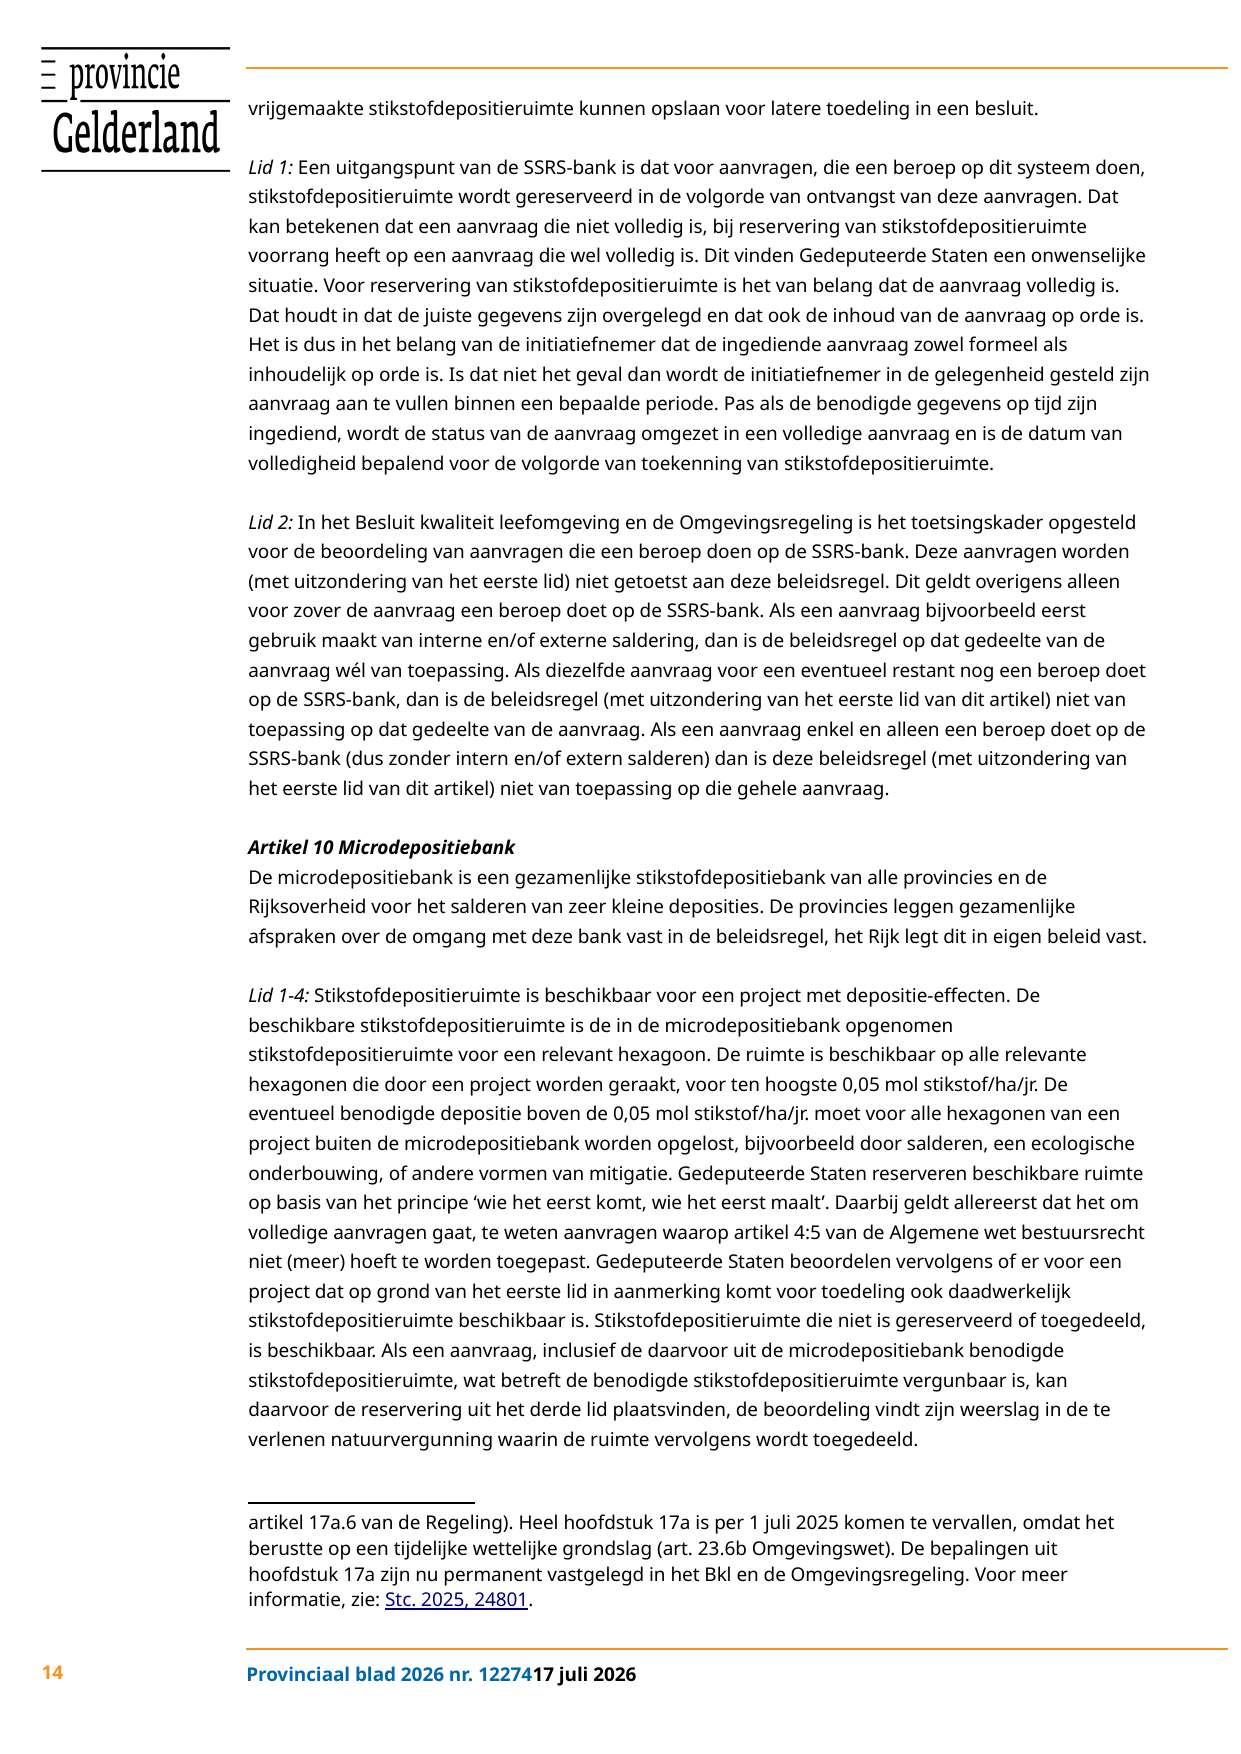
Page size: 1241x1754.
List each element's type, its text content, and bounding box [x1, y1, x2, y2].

text Artikel 10 Microdepositiebank [248, 834, 1152, 860]
picture [41, 47, 231, 172]
text Lid 1: Een uitgangspunt van de SSRS-bank is dat voor aanvragen, die een beroep op dit systeem doen, stikstofdepositieruimte wordt gereserveerd in de volgorde van ontvangst van deze aanvragen. Dat kan betekenen dat een aanvraag die niet volledig is, bij reservering van stikstofdepositieruimte voorrang heeft op een aanvraag die wel volledig is. Dit vinden Gedeputeerde Staten een onwenselijke situatie. Voor reservering van stikstofdepositieruimte is het van belang dat de aanvraag volledig is. Dat houdt in dat de juiste gegevens zijn overgelegd en dat ook de inhoud van de aanvraag op orde is. Het is dus in het belang van de initiatiefnemer dat de ingediende aanvraag zowel formeel als inhoudelijk op orde is. Is dat niet het geval dan wordt de initiatiefnemer in de gelegenheid gesteld zijn aanvraag aan te vullen binnen een bepaalde periode. Pas als de benodigde gegevens op tijd zijn ingediend, wordt de status van de aanvraag omgezet in een volledige aanvraag en is de datum van volledigheid bepalend voor de volgorde van toekenning van stikstofdepositieruimte. [248, 154, 1152, 476]
text artikel 17a.6 van de Regeling). Heel hoofdstuk 17a is per 1 juli 2025 komen te vervallen, omdat het berustte op een tijdelijke wettelijke grondslag (art. 23.6b Omgevingswet). De bepalingen uit hoofdstuk 17a zijn nu permanent vastgelegd in het Bkl en de Omgevingsregeling. Voor meer informatie, zie: Stc. 2025, 24801. [248, 1509, 1152, 1612]
text De microdepositiebank is een gezamenlijke stikstofdepositiebank van alle provincies en de Rijksoverheid voor het salderen van zeer kleine deposities. De provincies leggen gezamenlijke afspraken over de omgang met deze bank vast in de beleidsregel, het Rijk legt dit in eigen beleid vast. [248, 864, 1152, 949]
text Lid 1-4: Stikstofdepositieruimte is beschikbaar voor een project met depositie-effecten. De beschikbare stikstofdepositieruimte is de in de microdepositiebank opgenomen stikstofdepositieruimte voor een relevant hexagoon. De ruimte is beschikbaar op alle relevante hexagonen die door een project worden geraakt, voor ten hoogste 0,05 mol stikstof/ha/jr. De eventueel benodigde depositie boven de 0,05 mol stikstof/ha/jr. moet voor alle hexagonen van een project buiten de microdepositiebank worden opgelost, bijvoorbeeld door salderen, een ecologische onderbouwing, of andere vormen van mitigatie. Gedeputeerde Staten reserveren beschikbare ruimte op basis van het principe ‘wie het eerst komt, wie het eerst maalt’. Daarbij geldt allereerst dat het om volledige aanvragen gaat, te weten aanvragen waarop artikel 4:5 van de Algemene wet bestuursrecht niet (meer) hoeft te worden toegepast. Gedeputeerde Staten beoordelen vervolgens of er voor een project dat op grond van het eerste lid in aanmerking komt voor toedeling ook daadwerkelijk stikstofdepositieruimte beschikbaar is. Stikstofdepositieruimte die niet is gereserveerd of toegedeeld, is beschikbaar. Als een aanvraag, inclusief de daarvoor uit de microdepositiebank benodigde stikstofdepositieruimte, wat betreft de benodigde stikstofdepositieruimte vergunbaar is, kan daarvoor de reservering uit het derde lid plaatsvinden, de beoordeling vindt zijn weerslag in de te verlenen natuurvergunning waarin de ruimte vervolgens wordt toegedeeld. [248, 982, 1152, 1452]
text vrijgemaakte stikstofdepositieruimte kunnen opslaan voor latere toedeling in een besluit. [248, 95, 1152, 121]
text Lid 2: In het Besluit kwaliteit leefomgeving en de Omgevingsregeling is het toetsingskader opgesteld voor de beoordeling van aanvragen die een beroep doen op de SSRS-bank. Deze aanvragen worden (met uitzondering van het eerste lid) niet getoetst aan deze beleidsregel. Dit geldt overigens alleen voor zover de aanvraag een beroep doet op de SSRS-bank. Als een aanvraag bijvoorbeeld eerst gebruik maakt van interne en/of externe saldering, dan is de beleidsregel op dat gedeelte van de aanvraag wél van toepassing. Als diezelfde aanvraag voor een eventueel restant nog een beroep doet op de SSRS-bank, dan is de beleidsregel (met uitzondering van het eerste lid van dit artikel) niet van toepassing op dat gedeelte van de aanvraag. Als een aanvraag enkel en alleen een beroep doet op de SSRS-bank (dus zonder intern en/of extern salderen) dan is deze beleidsregel (met uitzondering van het eerste lid van dit artikel) niet van toepassing op die gehele aanvraag. [248, 509, 1152, 801]
